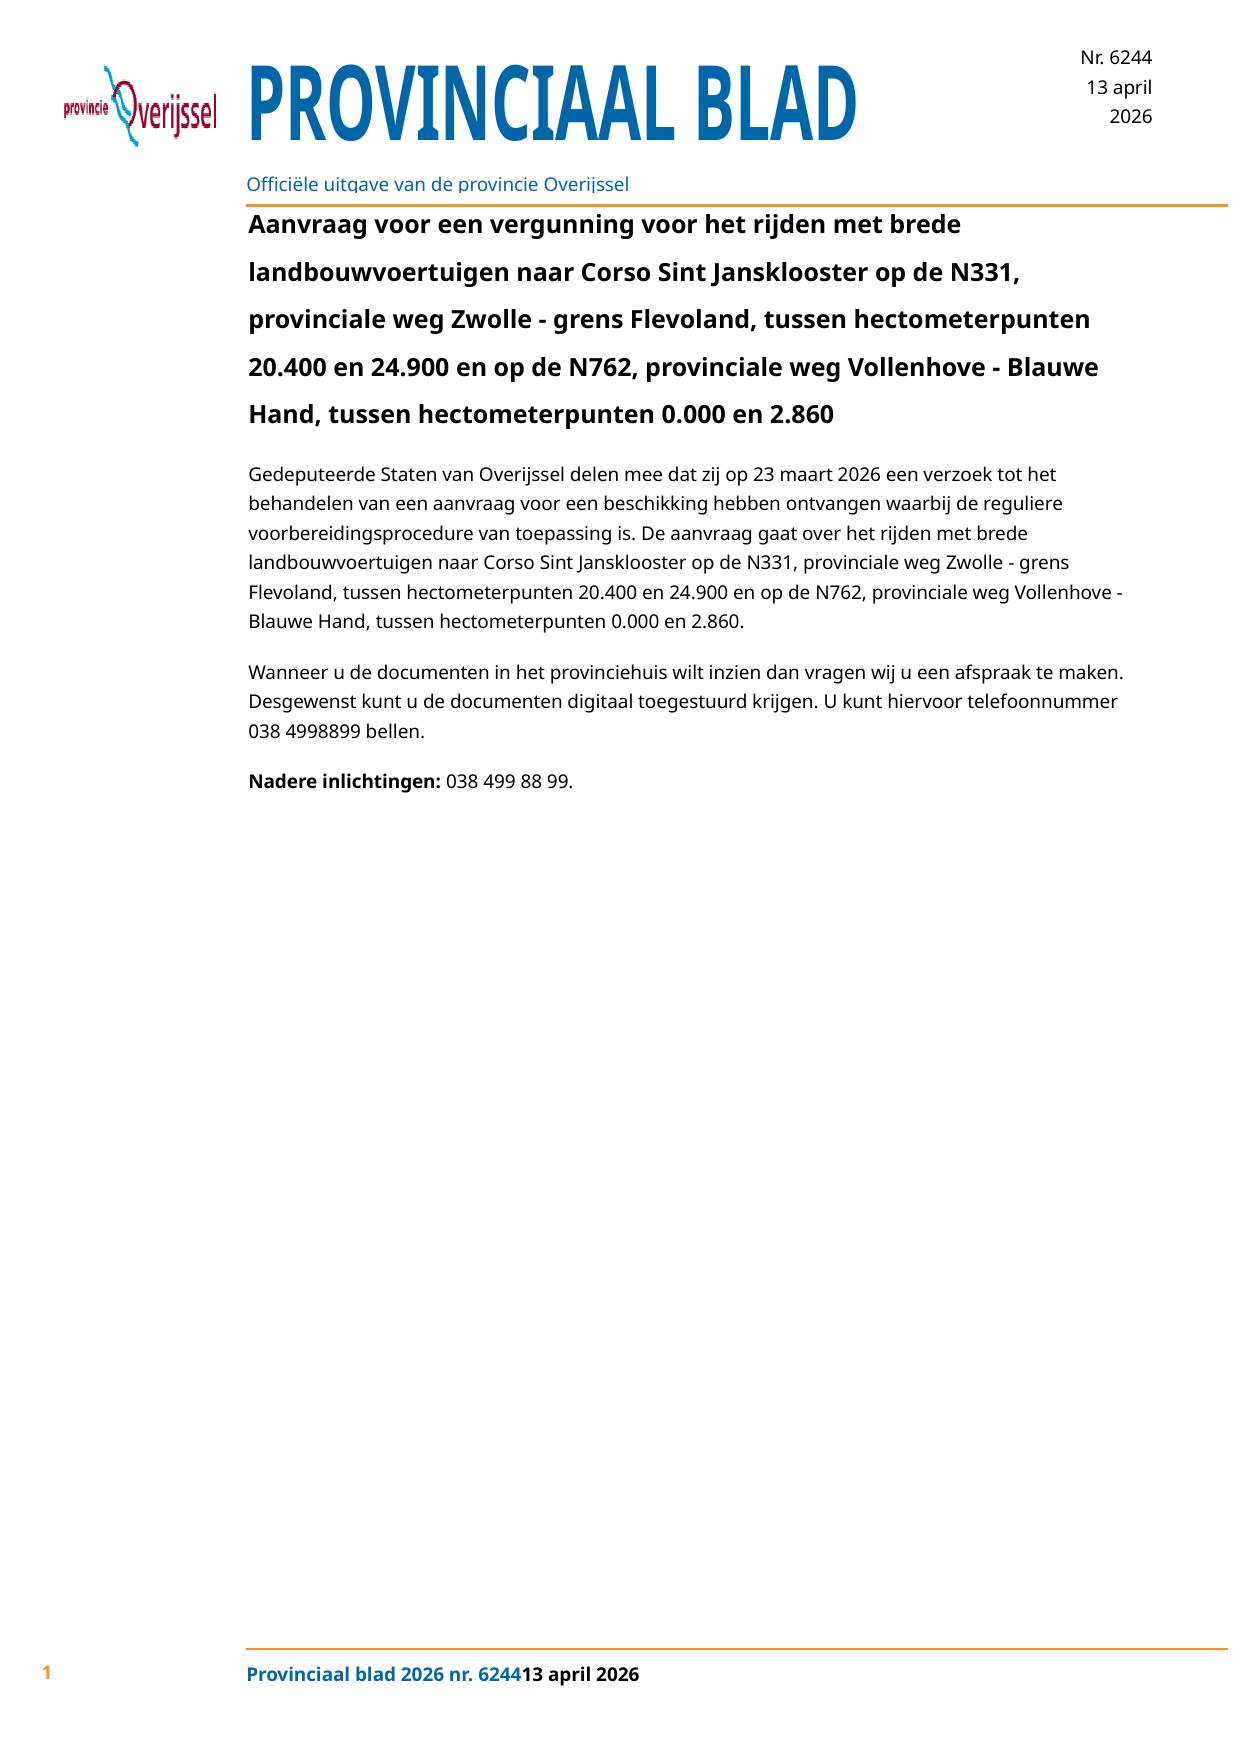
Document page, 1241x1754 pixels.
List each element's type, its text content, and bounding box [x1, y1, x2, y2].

text Wanneer u de documenten in het provinciehuis wilt inzien dan vragen wij u een afspraak te maken. Desgewenst kunt u de documenten digitaal toegestuurd krijgen. U kunt hiervoor telefoonnummer 038 4998899 bellen. [248, 659, 1152, 744]
picture [41, 47, 231, 172]
text Aanvraag voor een vergunning voor het rijden met brede landbouwvoertuigen naar Corso Sint Jansklooster op de N331, provinciale weg Zwolle - grens Flevoland, tussen hectometerpunten 20.400 en 24.900 en op de N762, provinciale weg Vollenhove - Blauwe Hand, tussen hectometerpunten 0.000 en 2.860 [248, 207, 1152, 431]
text Gedeputeerde Staten van Overijssel delen mee dat zij op 23 maart 2026 een verzoek tot het behandelen van een aanvraag voor een beschikking hebben ontvangen waarbij de reguliere voorbereidingsprocedure van toepassing is. De aanvraag gaat over het rijden met brede landbouwvoertuigen naar Corso Sint Jansklooster op de N331, provinciale weg Zwolle - grens Flevoland, tussen hectometerpunten 20.400 en 24.900 en op de N762, provinciale weg Vollenhove - Blauwe Hand, tussen hectometerpunten 0.000 en 2.860. [248, 461, 1152, 634]
text Nadere inlichtingen: 038 499 88 99. [248, 769, 1152, 794]
